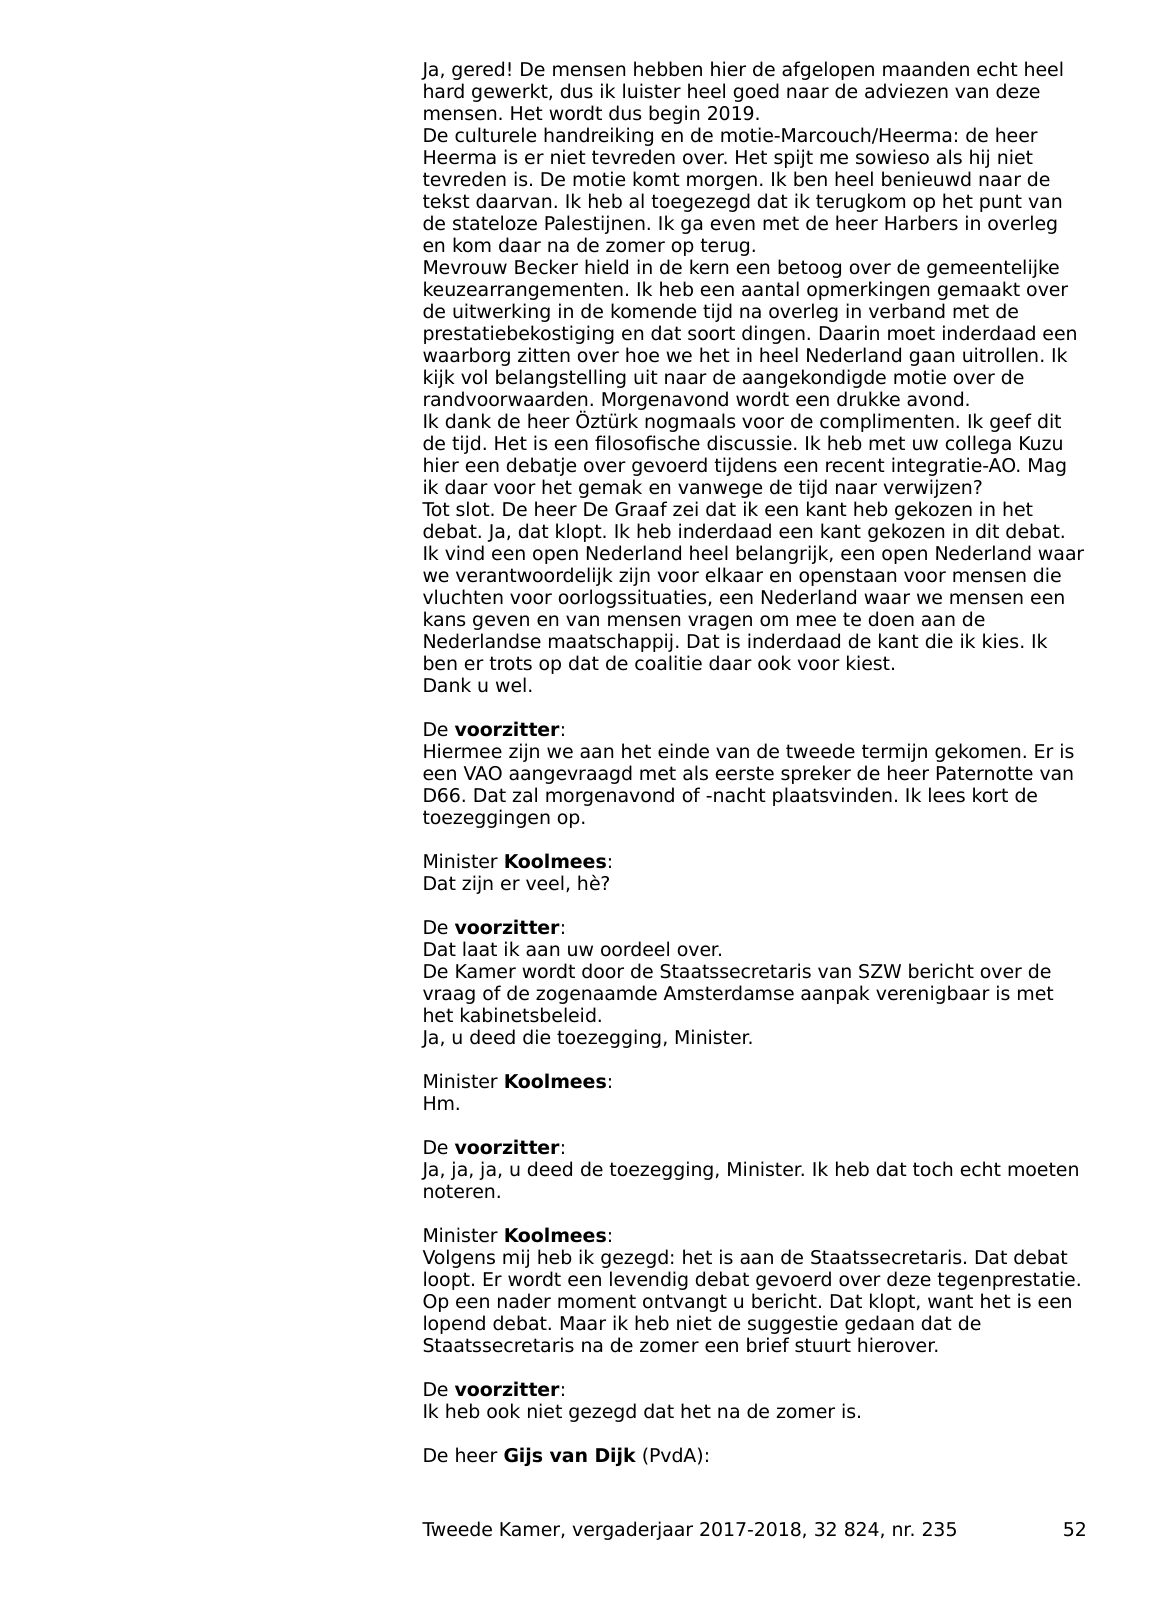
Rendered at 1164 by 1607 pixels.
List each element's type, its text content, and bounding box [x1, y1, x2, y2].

text Ja, u deed die toezegging, Minister. [422, 1027, 1087, 1049]
text Tot slot. De heer De Graaf zei dat ik een kant heb gekozen in het debat. Ja, dat klopt. Ik heb inderdaad een kant gekozen in dit debat. Ik vind een open Nederland heel belangrijk, een open Nederland waar we verantwoordelijk zijn voor elkaar en openstaan voor mensen die vluchten voor oorlogssituaties, een Nederland waar we mensen een kans geven en van mensen vragen om mee te doen aan de Nederlandse maatschappij. Dat is inderdaad de kant die ik kies. Ik ben er trots op dat de coalitie daar ook voor kiest. [422, 499, 1087, 674]
text Minister Koolmees: [422, 1225, 1087, 1247]
text De Kamer wordt door de Staatssecretaris van SZW bericht over de vraag of de zogenaamde Amsterdamse aanpak verenigbaar is met het kabinetsbeleid. [422, 961, 1087, 1027]
text Ja, gered! De mensen hebben hier de afgelopen maanden echt heel hard gewerkt, dus ik luister heel goed naar de adviezen van deze mensen. Het wordt dus begin 2019. [422, 59, 1087, 125]
text De heer Gijs van Dijk (PvdA): [422, 1445, 1087, 1467]
text De voorzitter: [422, 1379, 1087, 1401]
text Mevrouw Becker hield in de kern een betoog over de gemeentelijke keuzearrangementen. Ik heb een aantal opmerkingen gemaakt over de uitwerking in de komende tijd na overleg in verband met de prestatiebekostiging en dat soort dingen. Daarin moet inderdaad een waarborg zitten over hoe we het in heel Nederland gaan uitrollen. Ik kijk vol belangstelling uit naar de aangekondigde motie over de randvoorwaarden. Morgenavond wordt een drukke avond. [422, 257, 1087, 411]
text De voorzitter: [422, 1137, 1087, 1159]
text Volgens mij heb ik gezegd: het is aan de Staatssecretaris. Dat debat loopt. Er wordt een levendig debat gevoerd over deze tegenprestatie. Op een nader moment ontvangt u bericht. Dat klopt, want het is een lopend debat. Maar ik heb niet de suggestie gedaan dat de Staatssecretaris na de zomer een brief stuurt hierover. [422, 1247, 1087, 1357]
text Minister Koolmees: [422, 851, 1087, 873]
text Hiermee zijn we aan het einde van de tweede termijn gekomen. Er is een VAO aangevraagd met als eerste spreker de heer Paternotte van D66. Dat zal morgenavond of -nacht plaatsvinden. Ik lees kort de toezeggingen op. [422, 741, 1087, 828]
text Ik dank de heer Öztürk nogmaals voor de complimenten. Ik geef dit de tijd. Het is een filosofische discussie. Ik heb met uw collega Kuzu hier een debatje over gevoerd tijdens een recent integratie-AO. Mag ik daar voor het gemak en vanwege de tijd naar verwijzen? [422, 411, 1087, 499]
text Dat zijn er veel, hè? [422, 873, 1087, 895]
text Minister Koolmees: [422, 1071, 1087, 1093]
text De voorzitter: [422, 917, 1087, 939]
text De culturele handreiking en de motie-Marcouch/Heerma: de heer Heerma is er niet tevreden over. Het spijt me sowieso als hij niet tevreden is. De motie komt morgen. Ik ben heel benieuwd naar de tekst daarvan. Ik heb al toegezegd dat ik terugkom op het punt van de stateloze Palestijnen. Ik ga even met de heer Harbers in overleg en kom daar na de zomer op terug. [422, 125, 1087, 257]
text Dank u wel. [422, 674, 1087, 696]
text De voorzitter: [422, 719, 1087, 741]
text Ja, ja, ja, u deed de toezegging, Minister. Ik heb dat toch echt moeten noteren. [422, 1159, 1087, 1203]
text Hm. [422, 1093, 1087, 1115]
text Ik heb ook niet gezegd dat het na de zomer is. [422, 1401, 1087, 1423]
text Dat laat ik aan uw oordeel over. [422, 939, 1087, 961]
